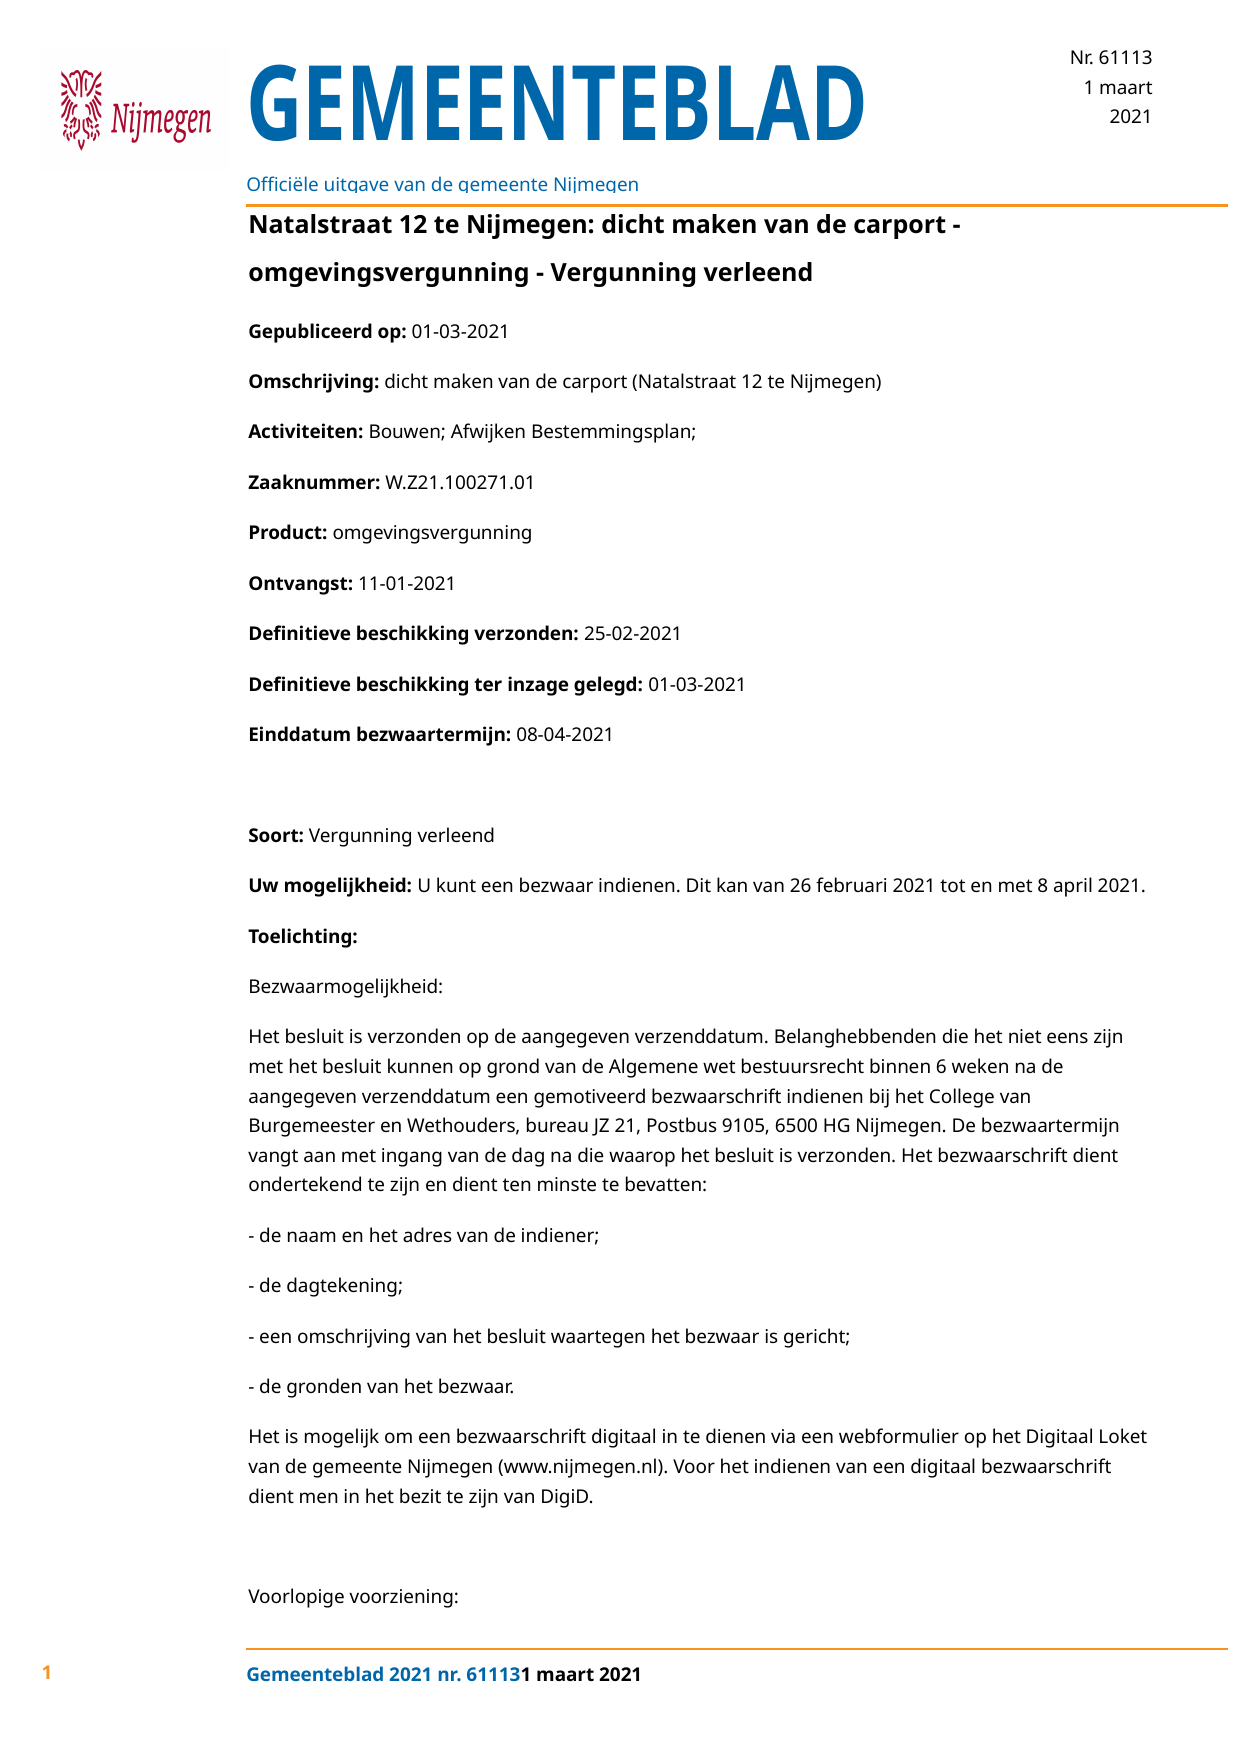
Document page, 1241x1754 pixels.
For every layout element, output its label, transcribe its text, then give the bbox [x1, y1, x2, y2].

text - de dagtekening; [248, 1272, 1152, 1298]
text - de gronden van het bezwaar. [248, 1373, 1152, 1399]
text Activiteiten: Bouwen; Afwijken Bestemmingsplan; [248, 419, 1152, 444]
text Toelichting: [248, 923, 1152, 949]
text Zaaknummer: W.Z21.100271.01 [248, 469, 1152, 495]
text - een omschrijving van het besluit waartegen het bezwaar is gericht; [248, 1323, 1152, 1349]
text Definitieve beschikking ter inzage gelegd: 01-03-2021 [248, 671, 1152, 697]
text Natalstraat 12 te Nijmegen: dicht maken van de carport - omgevingsvergunning - Vergunning verleend [248, 207, 1152, 288]
text Het besluit is verzonden op de aangegeven verzenddatum. Belanghebbenden die het niet eens zijn met het besluit kunnen op grond van de Algemene wet bestuursrecht binnen 6 weken na de aangegeven verzenddatum een gemotiveerd bezwaarschrift indienen bij het College van Burgemeester en Wethouders, bureau JZ 21, Postbus 9105, 6500 HG Nijmegen. De bezwaartermijn vangt aan met ingang van de dag na die waarop het besluit is verzonden. Het bezwaarschrift dient ondertekend te zijn en dient ten minste te bevatten: [248, 1024, 1152, 1197]
text Gepubliceerd op: 01-03-2021 [248, 318, 1152, 344]
text Soort: Vergunning verleend [248, 822, 1152, 848]
text Het is mogelijk om een bezwaarschrift digitaal in te dienen via een webformulier op het Digitaal Loket van de gemeente Nijmegen (www.nijmegen.nl). Voor het indienen van een digitaal bezwaarschrift dient men in het bezit te zijn van DigiD. [248, 1424, 1152, 1509]
text Product: omgevingsvergunning [248, 519, 1152, 545]
text Voorlopige voorziening: [248, 1584, 1152, 1609]
text - de naam en het adres van de indiener; [248, 1222, 1152, 1248]
text Omschrijving: dicht maken van de carport (Natalstraat 12 te Nijmegen) [248, 368, 1152, 394]
text Einddatum bezwaartermijn: 08-04-2021 [248, 721, 1152, 747]
picture [41, 47, 231, 172]
text Uw mogelijkheid: U kunt een bezwaar indienen. Dit kan van 26 februari 2021 tot en met 8 april 2021. [248, 872, 1152, 898]
text Definitieve beschikking verzonden: 25-02-2021 [248, 620, 1152, 646]
text Bezwaarmogelijkheid: [248, 973, 1152, 999]
text Ontvangst: 11-01-2021 [248, 570, 1152, 596]
